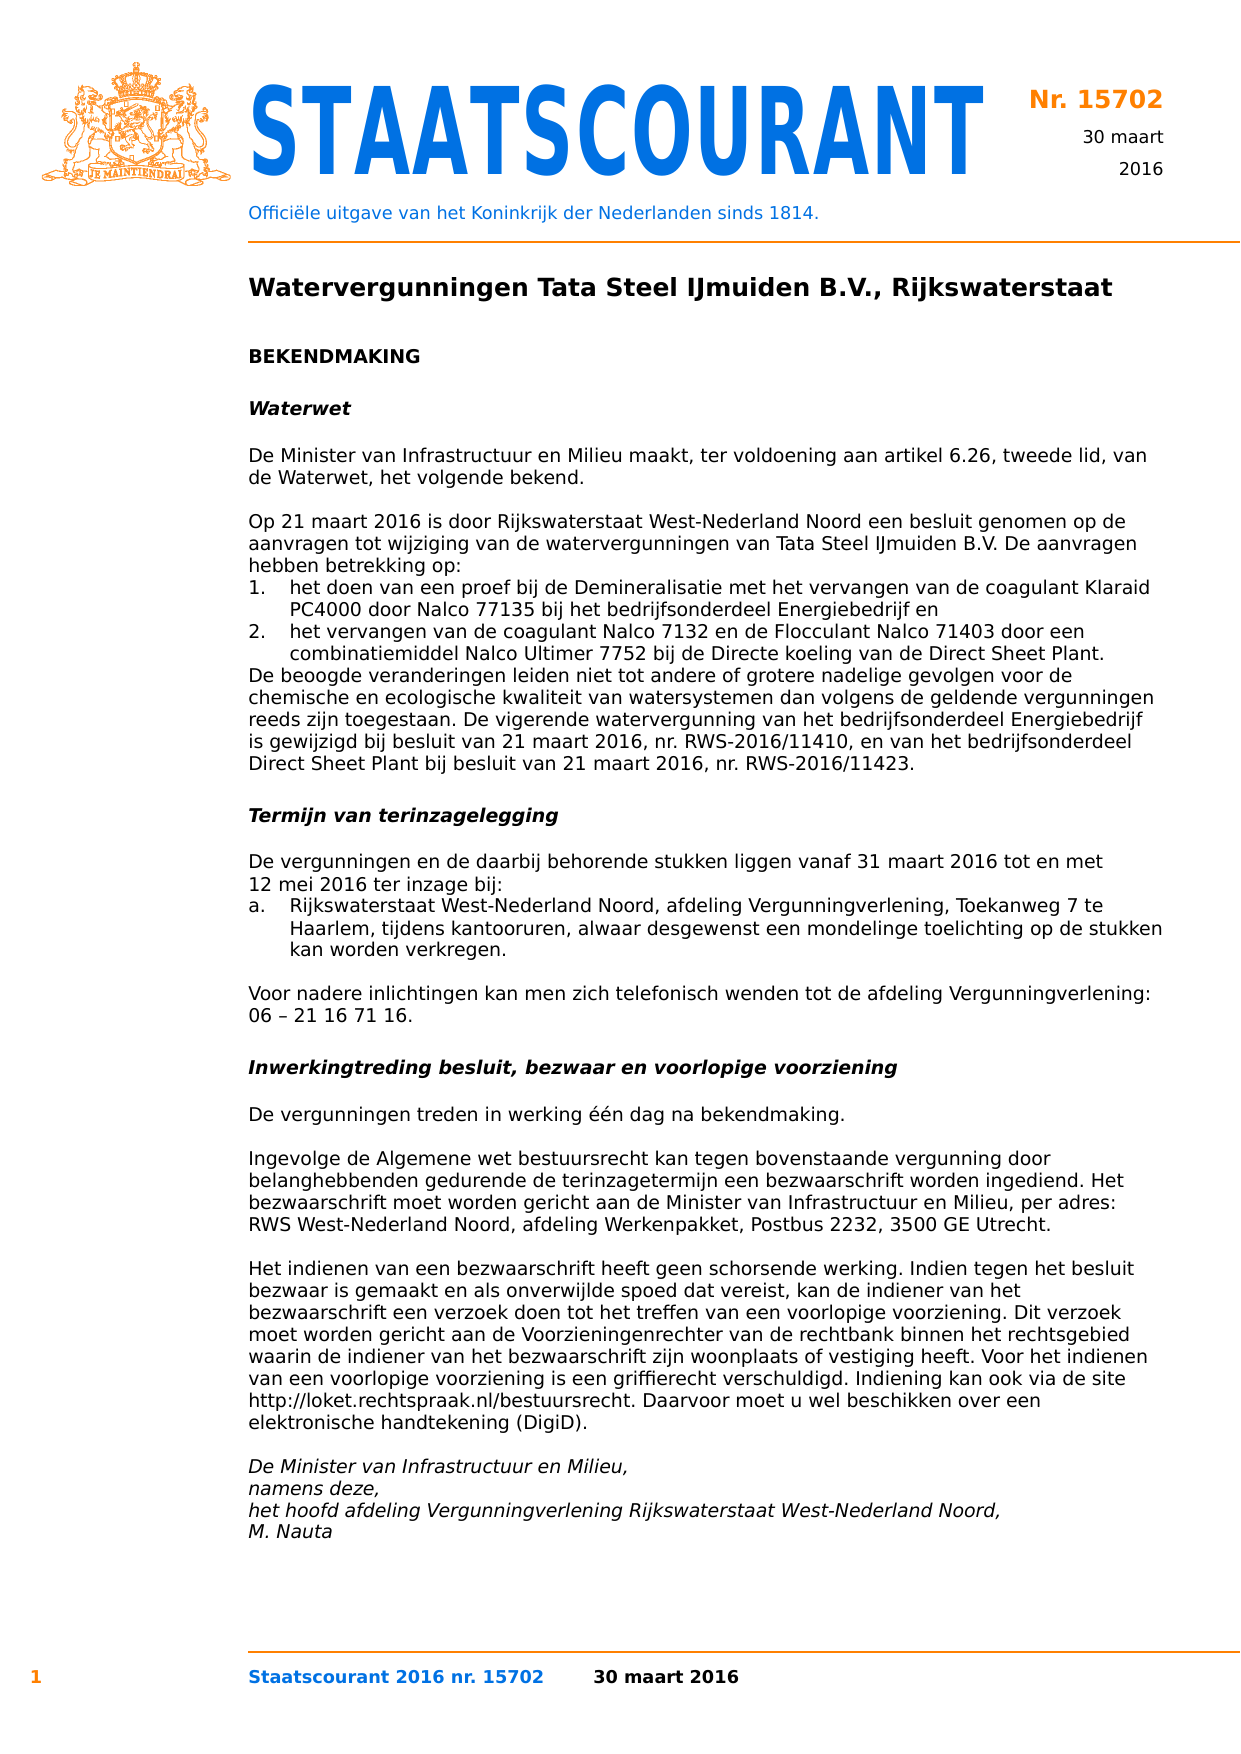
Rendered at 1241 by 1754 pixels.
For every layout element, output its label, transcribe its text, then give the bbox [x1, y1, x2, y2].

table_cell 2016 [998, 153, 1240, 203]
table_header Nr. 15702 [998, 62, 1240, 121]
table_cell Officiële uitgave van het Koninkrijk der Nederlanden sinds 1814. [248, 203, 1240, 241]
subtitle Termijn van terinzagelegging [248, 804, 1163, 826]
text De beoogde veranderingen leiden niet tot andere of grotere nadelige gevolgen voor de chemische en ecologische kwaliteit van watersystemen dan volgens de geldende vergunningen reeds zijn toegestaan. De vigerende watervergunning van het bedrijfsonderdeel Energiebedrijf is gewijzigd bij besluit van 21 maart 2016, nr. RWS-2016/11410, en van het bedrijfsonderdeel Direct Sheet Plant bij besluit van 21 maart 2016, nr. RWS-2016/11423. [248, 664, 1163, 774]
text De Minister van Infrastructuur en Milieu, namens deze, het hoofd afdeling Vergunningverlening Rijkswaterstaat West-Nederland Noord, M. Nauta [248, 1456, 1163, 1543]
text De vergunningen treden in werking één dag na bekendmaking. [248, 1104, 1163, 1126]
subtitle Waterwet [248, 398, 1163, 420]
text 2. het vervangen van de coagulant Nalco 7132 en de Flocculant Nalco 71403 door een combinatiemiddel Nalco Ultimer 7752 bij de Directe koeling van de Direct Sheet Plant. [248, 621, 1163, 664]
subtitle Watervergunningen Tata Steel IJmuiden B.V., Rijkswaterstaat [248, 273, 1163, 302]
subtitle Inwerkingtreding besluit, bezwaar en voorlopige voorziening [248, 1057, 1163, 1079]
text Op 21 maart 2016 is door Rijkswaterstaat West-Nederland Noord een besluit genomen op de aanvragen tot wijziging van de watervergunningen van Tata Steel IJmuiden B.V. De aanvragen hebben betrekking op: [248, 511, 1163, 577]
table_cell 30 maart [998, 121, 1240, 153]
text 1. het doen van een proef bij de Demineralisatie met het vervangen van de coagulant Klaraid PC4000 door Nalco 77135 bij het bedrijfsonderdeel Energiebedrijf en [248, 577, 1163, 621]
text Het indienen van een bezwaarschrift heeft geen schorsende werking. Indien tegen het besluit bezwaar is gemaakt en als onverwijlde spoed dat vereist, kan de indiener van het bezwaarschrift een verzoek doen tot het treffen van een voorlopige voorziening. Dit verzoek moet worden gericht aan de Voorzieningenrechter van de rechtbank binnen het rechtsgebied waarin de indiener van het bezwaarschrift zijn woonplaats of vestiging heeft. Voor het indienen van een voorlopige voorziening is een griffierecht verschuldigd. Indiening kan ook via de site http://loket.rechtspraak.nl/bestuursrecht. Daarvoor moet u wel beschikken over een elektronische handtekening (DigiD). [248, 1258, 1163, 1434]
picture [41, 62, 231, 186]
table_header STAATSCOURANT [248, 62, 998, 203]
text Voor nadere inlichtingen kan men zich telefonisch wenden tot de afdeling Vergunningverlening: 06 – 21 16 71 16. [248, 983, 1163, 1027]
text Ingevolge de Algemene wet bestuursrecht kan tegen bovenstaande vergunning door belanghebbenden gedurende de terinzagetermijn een bezwaarschrift worden ingediend. Het bezwaarschrift moet worden gericht aan de Minister van Infrastructuur en Milieu, per adres: RWS West-Nederland Noord, afdeling Werkenpakket, Postbus 2232, 3500 GE Utrecht. [248, 1148, 1163, 1236]
text a. Rijkswaterstaat West-Nederland Noord, afdeling Vergunningverlening, Toekanweg 7 te Haarlem, tijdens kantooruren, alwaar desgewenst een mondelinge toelichting op de stukken kan worden verkregen. [248, 895, 1163, 961]
subtitle BEKENDMAKING [248, 346, 1163, 368]
text De Minister van Infrastructuur en Milieu maakt, ter voldoening aan artikel 6.26, tweede lid, van de Waterwet, het volgende bekend. [248, 445, 1163, 489]
text De vergunningen en de daarbij behorende stukken liggen vanaf 31 maart 2016 tot en met 12 mei 2016 ter inzage bij: [248, 851, 1163, 895]
table_header [25, 62, 248, 241]
